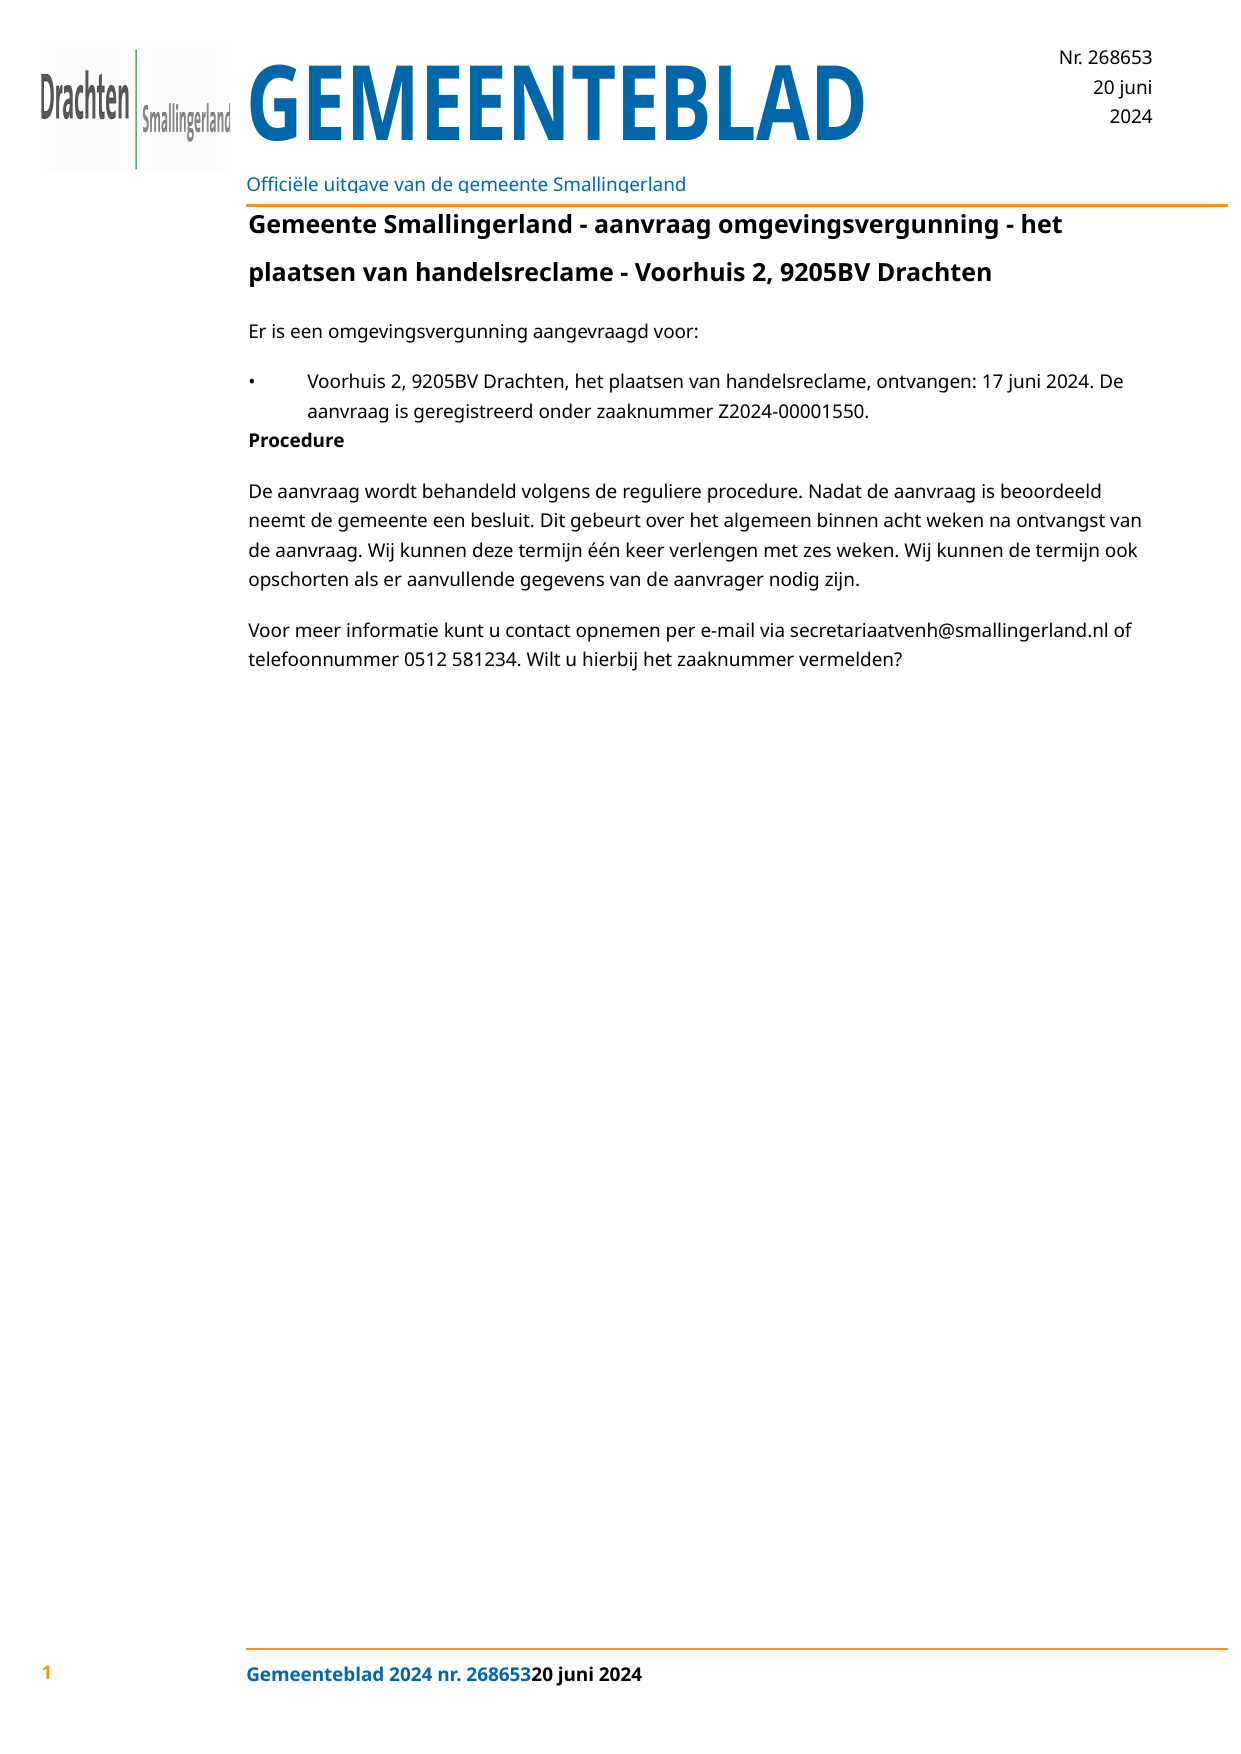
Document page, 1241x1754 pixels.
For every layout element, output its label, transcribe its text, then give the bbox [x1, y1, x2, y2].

text Procedure [248, 427, 1152, 453]
text Gemeente Smallingerland - aanvraag omgevingsvergunning - het plaatsen van handelsreclame - Voorhuis 2, 9205BV Drachten [248, 207, 1152, 288]
list Voorhuis 2, 9205BV Drachten, het plaatsen van handelsreclame, ontvangen: 17 juni 2024. De aanvraag is geregistreerd onder zaaknummer Z2024-00001550. [248, 368, 1152, 424]
picture [41, 47, 231, 172]
text Er is een omgevingsvergunning aangevraagd voor: [248, 318, 1152, 344]
text Voor meer informatie kunt u contact opnemen per e-mail via secretariaatvenh@smallingerland.nl of telefoonnummer 0512 581234. Wilt u hierbij het zaaknummer vermelden? [248, 617, 1152, 672]
text De aanvraag wordt behandeld volgens de reguliere procedure. Nadat de aanvraag is beoordeeld neemt de gemeente een besluit. Dit gebeurt over het algemeen binnen acht weken na ontvangst van de aanvraag. Wij kunnen deze termijn één keer verlengen met zes weken. Wij kunnen de termijn ook opschorten als er aanvullende gegevens van de aanvrager nodig zijn. [248, 478, 1152, 592]
